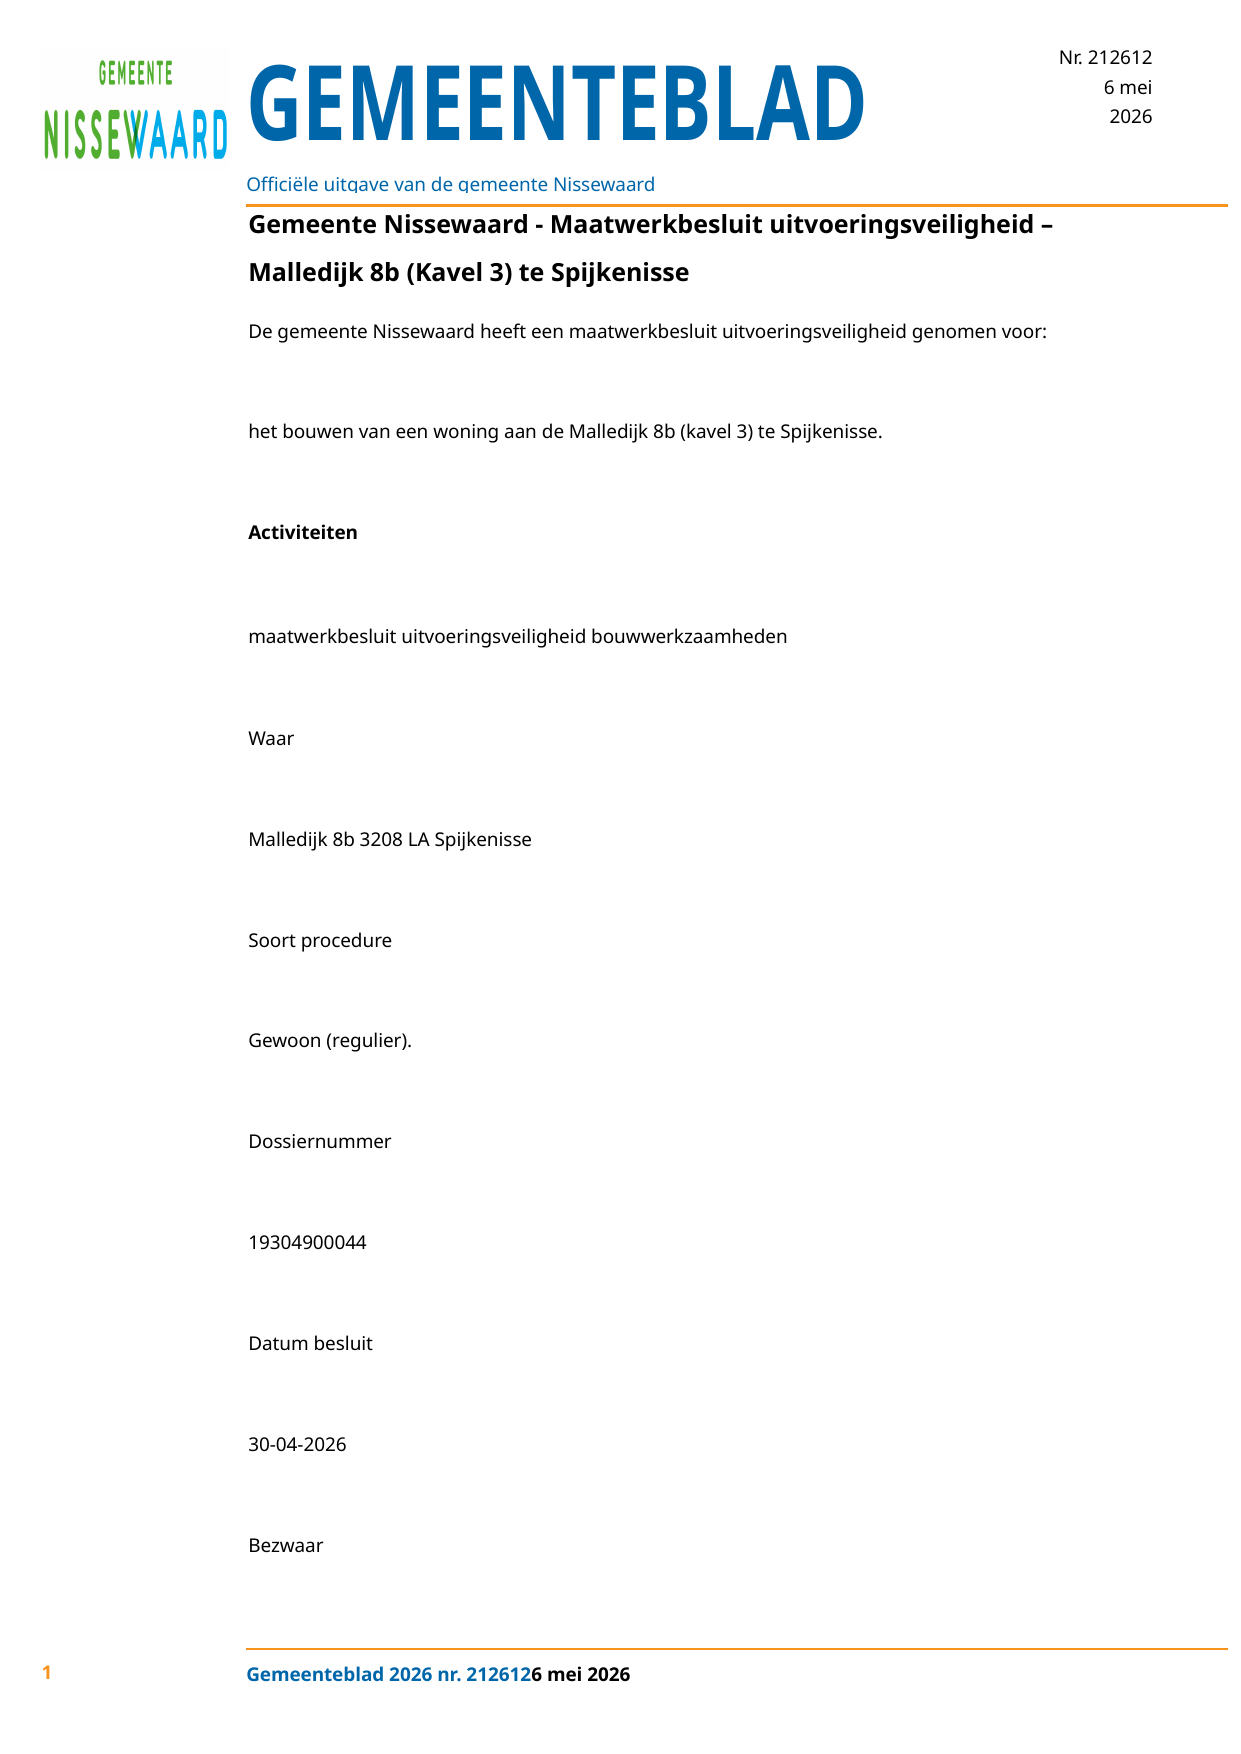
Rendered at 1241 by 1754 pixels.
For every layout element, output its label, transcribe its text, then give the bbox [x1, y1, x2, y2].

text Malledijk 8b 3208 LA Spijkenisse [248, 826, 1152, 852]
text 19304900044 [248, 1229, 1152, 1255]
text Gewoon (regulier). [248, 1028, 1152, 1053]
picture [41, 47, 231, 172]
text Datum besluit [248, 1330, 1152, 1356]
text het bouwen van een woning aan de Malledijk 8b (kavel 3) te Spijkenisse. [248, 419, 1152, 444]
text Dossiernummer [248, 1128, 1152, 1154]
text De gemeente Nissewaard heeft een maatwerkbesluit uitvoeringsveiligheid genomen voor: [248, 318, 1152, 344]
text 30-04-2026 [248, 1431, 1152, 1457]
text maatwerkbesluit uitvoeringsveiligheid bouwwerkzaamheden﻿ [248, 620, 1152, 649]
text Soort procedure [248, 927, 1152, 953]
text Waar [248, 725, 1152, 751]
text Bezwaar [248, 1532, 1152, 1558]
text Activiteiten [248, 519, 1152, 545]
text Gemeente Nissewaard - Maatwerkbesluit uitvoeringsveiligheid – Malledijk 8b (Kavel 3) te Spijkenisse [248, 207, 1152, 288]
